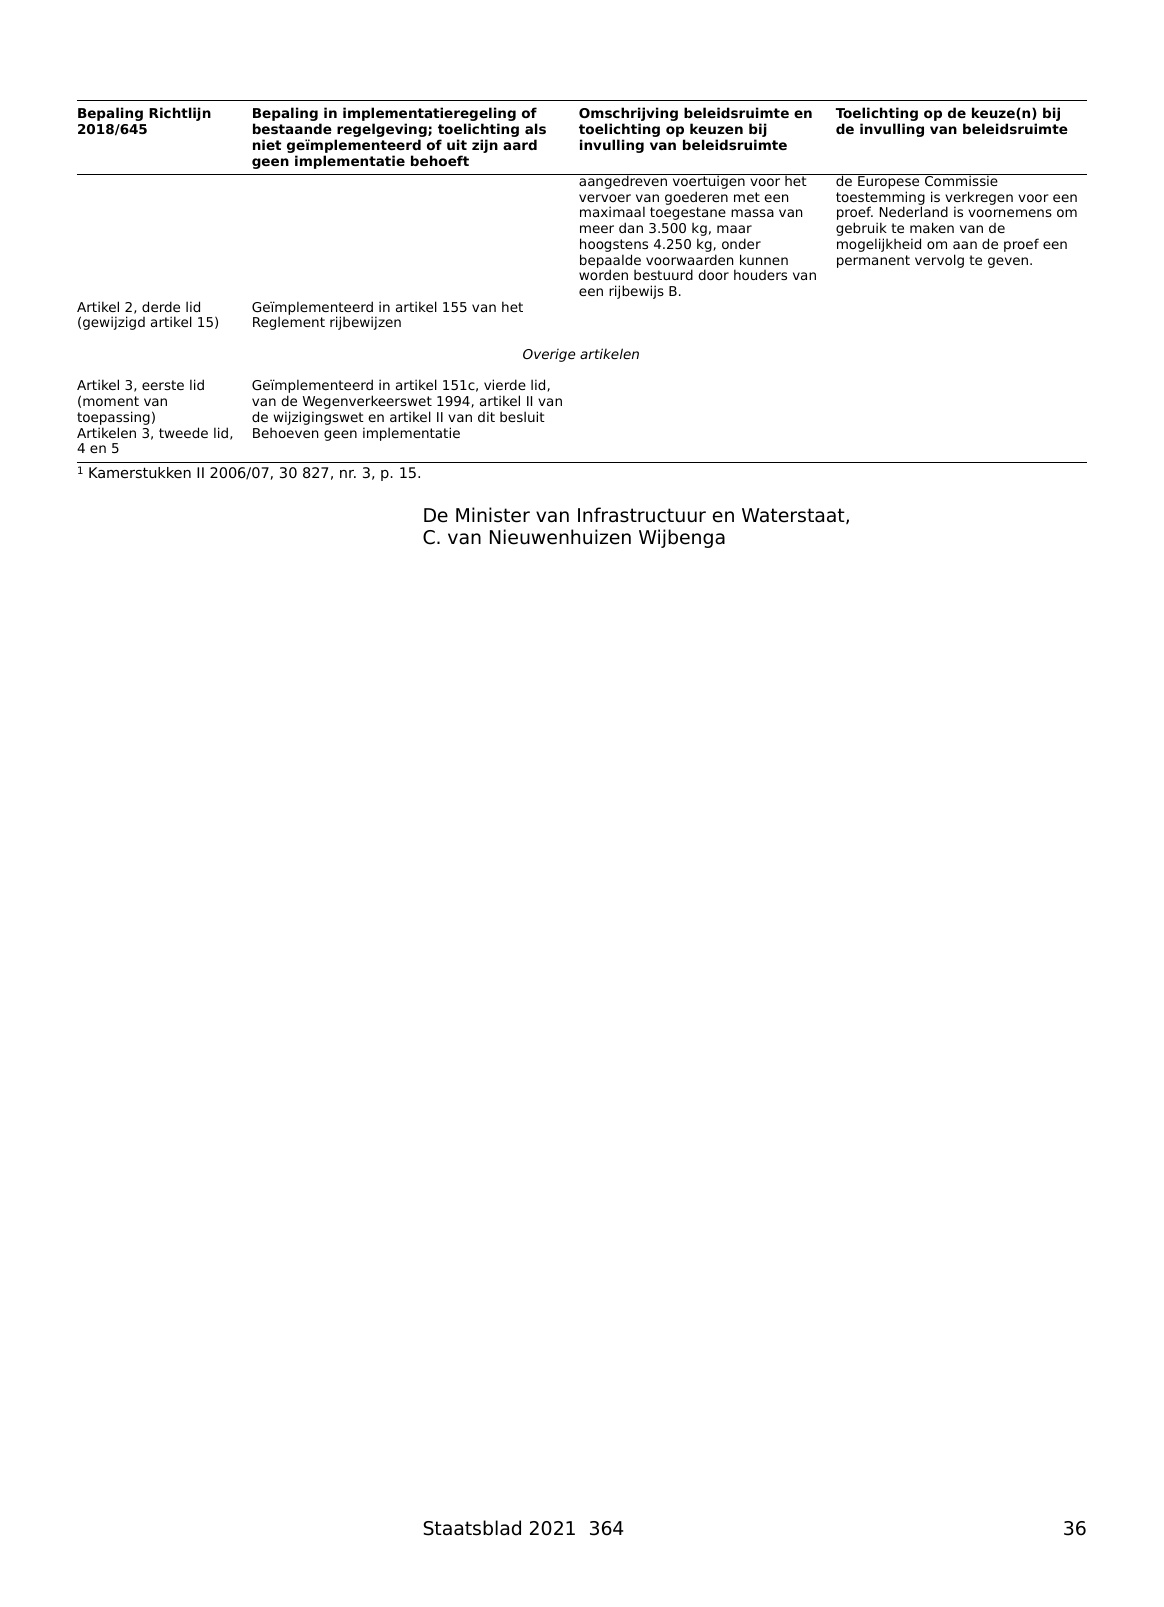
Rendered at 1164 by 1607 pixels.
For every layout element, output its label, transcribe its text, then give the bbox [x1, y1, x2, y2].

table_header Toelichting op de keuze(n) bij de invulling van beleidsruimte [830, 101, 1087, 174]
table_cell Geïmplementeerd in artikel 155 van het Reglement rijbewijzen [246, 300, 573, 331]
table_cell [830, 378, 1087, 425]
text De Minister van Infrastructuur en Waterstaat, C. van Nieuwenhuizen Wijbenga [422, 504, 1087, 548]
table_cell [573, 378, 830, 425]
table_cell [573, 425, 830, 462]
table_cell Artikel 2, derde lid (gewijzigd artikel 15) [77, 300, 246, 331]
table_cell 1 Kamerstukken II 2006/07, 30 827, nr. 3, p. 15. [77, 463, 1087, 482]
table_cell [830, 331, 1087, 347]
table_cell Geïmplementeerd in artikel 151c, vierde lid, van de Wegenverkeerswet 1994, artikel II van de wijzigingswet en artikel II van dit besluit [246, 378, 573, 425]
table_header Bepaling Richtlijn 2018/645 [77, 101, 246, 174]
table_cell [77, 331, 246, 347]
table_cell [246, 175, 573, 299]
table_cell aangedreven voertuigen voor het vervoer van goederen met een maximaal toegestane massa van meer dan 3.500 kg, maar hoogstens 4.250 kg, onder bepaalde voorwaarden kunnen worden bestuurd door houders van een rijbewijs B. [573, 175, 830, 299]
table_cell [830, 425, 1087, 462]
table_cell [77, 175, 246, 299]
table_cell [246, 331, 573, 347]
table_cell Artikelen 3, tweede lid, 4 en 5 [77, 425, 246, 462]
table_cell Behoeven geen implementatie [246, 425, 573, 462]
table_header Bepaling in implementatieregeling of bestaande regelgeving; toelichting als niet geïmplementeerd of uit zijn aard geen implementatie behoeft [246, 101, 573, 174]
table_cell de Europese Commissie toestemming is verkregen voor een proef. Nederland is voornemens om gebruik te maken van de mogelijkheid om aan de proef een permanent vervolg te geven. [830, 175, 1087, 299]
table_cell [573, 331, 830, 347]
table_cell [77, 363, 1087, 378]
table_header Omschrijving beleidsruimte en toelichting op keuzen bij invulling van beleidsruimte [573, 101, 830, 174]
table_cell Artikel 3, eerste lid (moment van toepassing) [77, 378, 246, 425]
table_cell [830, 300, 1087, 331]
table_cell [573, 300, 830, 331]
table_cell Overige artikelen [77, 347, 1087, 362]
